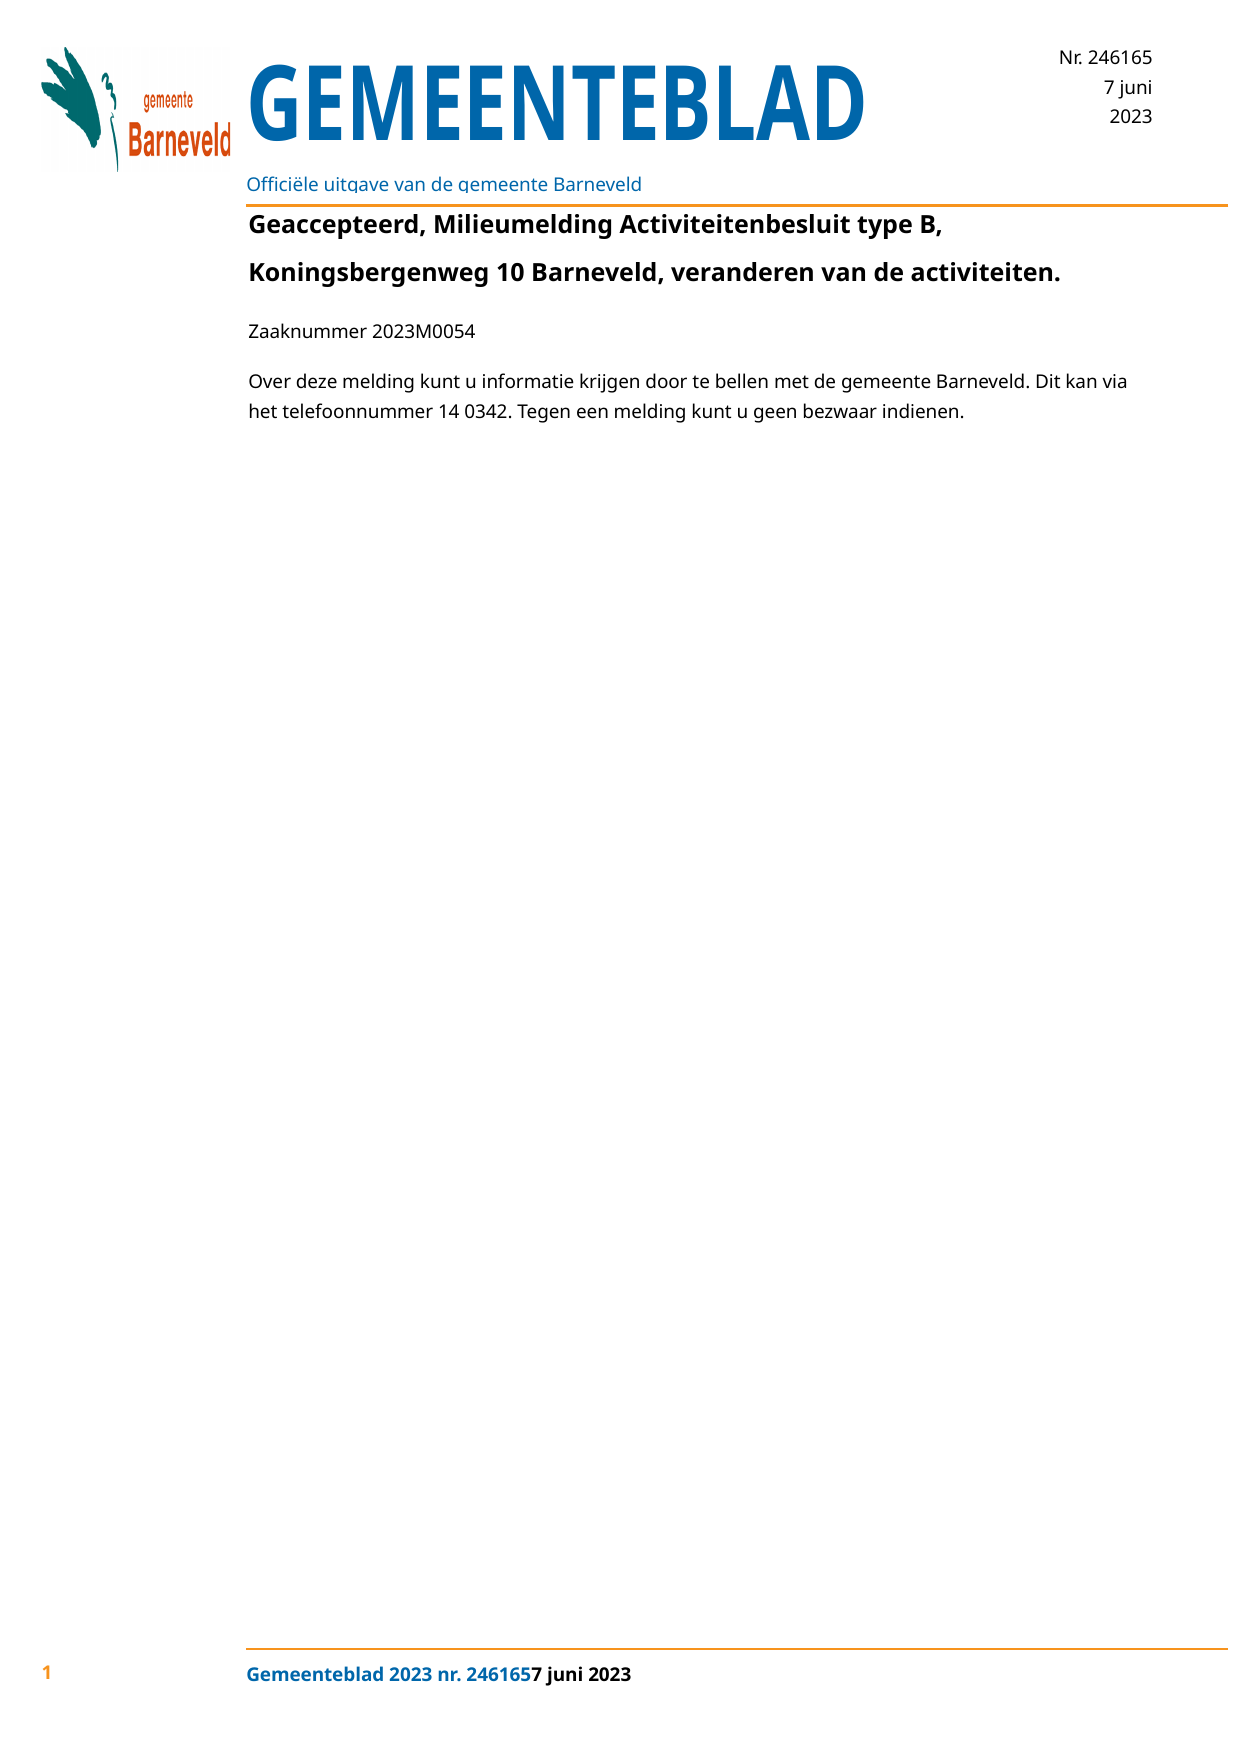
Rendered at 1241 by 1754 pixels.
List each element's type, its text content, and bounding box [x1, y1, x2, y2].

picture [41, 47, 231, 172]
text Zaaknummer 2023M0054 [248, 318, 1152, 344]
text Geaccepteerd, Milieumelding Activiteitenbesluit type B, Koningsbergenweg 10 Barneveld, veranderen van de activiteiten. [248, 207, 1152, 288]
text Over deze melding kunt u informatie krijgen door te bellen met de gemeente Barneveld. Dit kan via het telefoonnummer 14 0342. Tegen een melding kunt u geen bezwaar indienen. [248, 368, 1152, 424]
